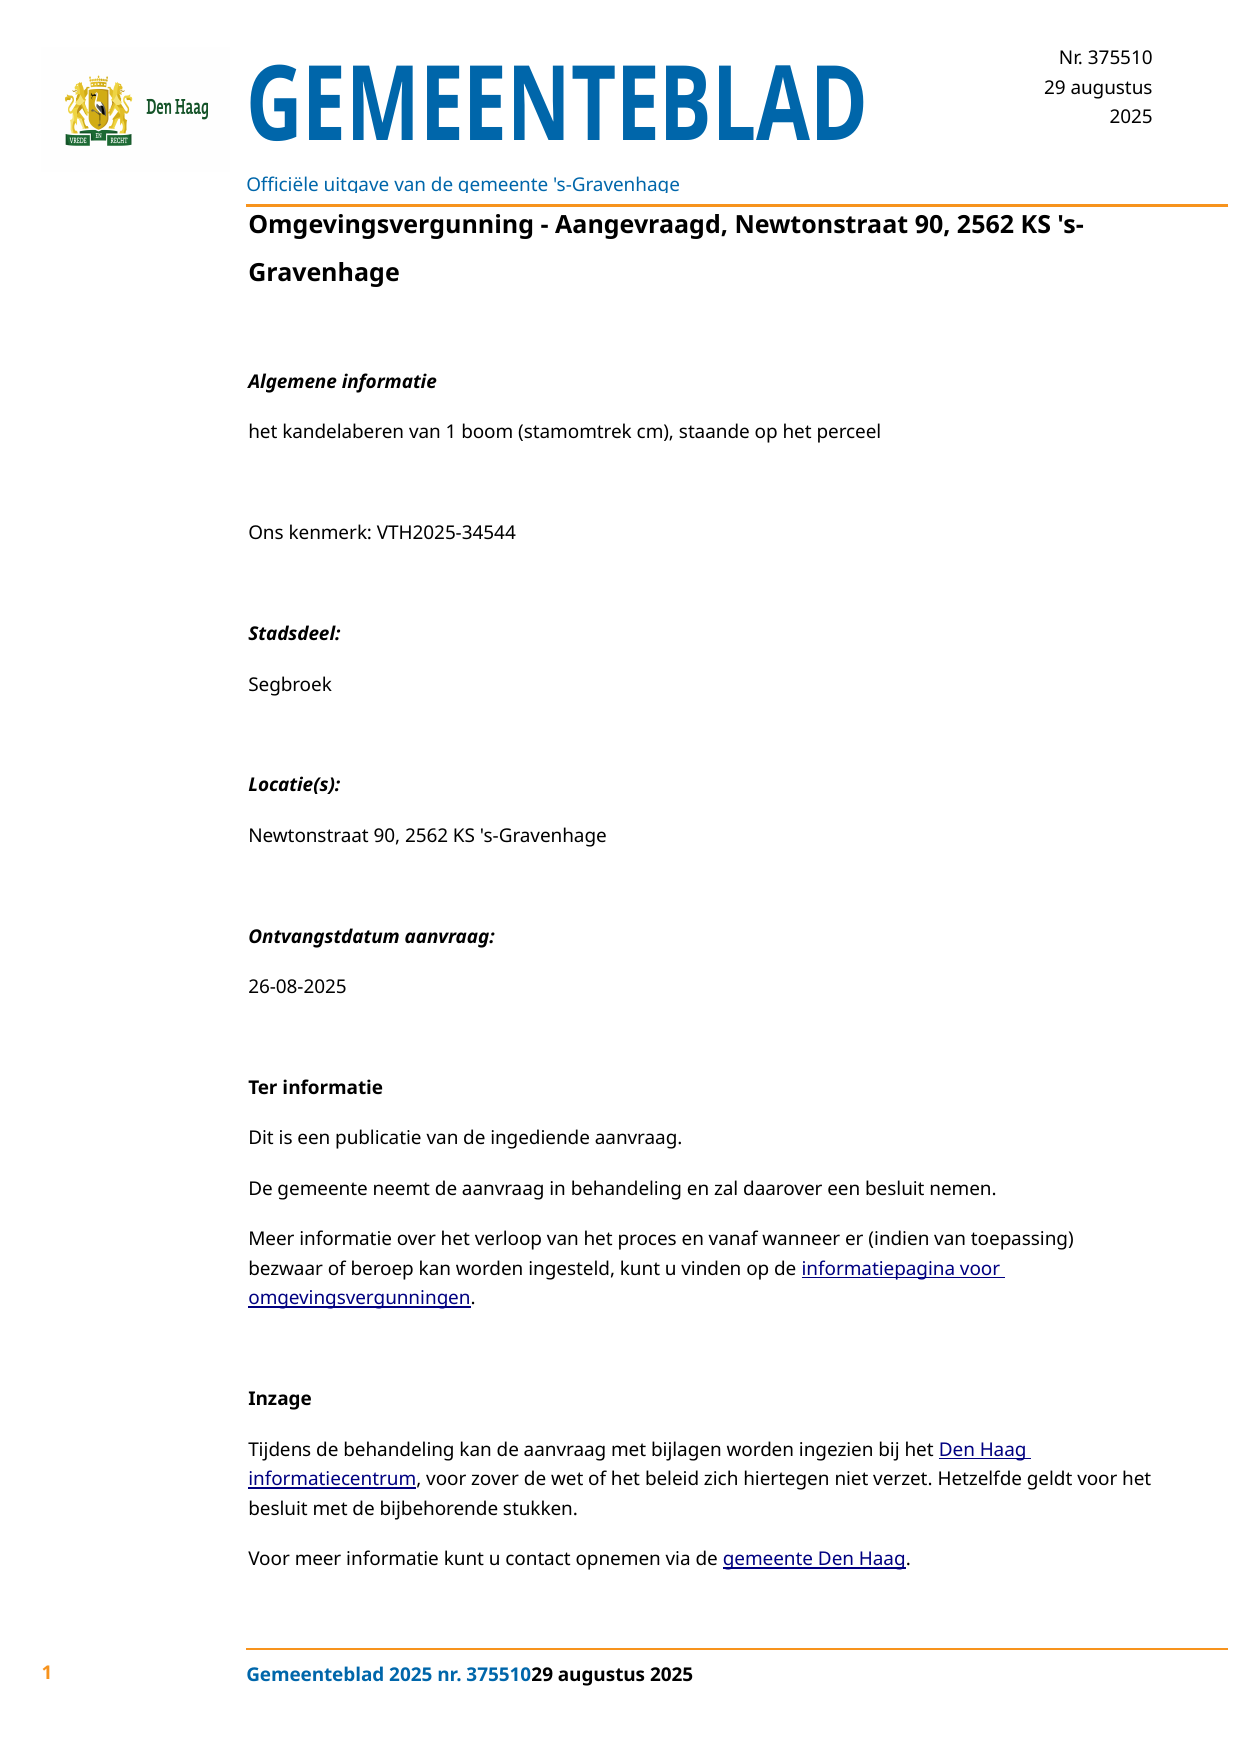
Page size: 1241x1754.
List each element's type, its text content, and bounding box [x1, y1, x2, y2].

text Voor meer informatie kunt u contact opnemen via de gemeente Den Haag. [248, 1545, 1152, 1571]
text Newtonstraat 90, 2562 KS 's-Gravenhage [248, 822, 1152, 848]
text Inzage [248, 1385, 1152, 1411]
text Meer informatie over het verloop van het proces en vanaf wanneer er (indien van toepassing) bezwaar of beroep kan worden ingesteld, kunt u vinden op de informatiepagina voor omgevingsvergunningen. [248, 1225, 1152, 1310]
text Algemene informatie [248, 368, 1152, 394]
text Locatie(s): [248, 772, 1152, 797]
text Omgevingsvergunning - Aangevraagd, Newtonstraat 90, 2562 KS 's-Gravenhage [248, 207, 1152, 288]
picture [41, 47, 231, 172]
text Tijdens de behandeling kan de aanvraag met bijlagen worden ingezien bij het Den Haag informatiecentrum, voor zover de wet of het beleid zich hiertegen niet verzet. Hetzelfde geldt voor het besluit met de bijbehorende stukken. [248, 1436, 1152, 1521]
text Stadsdeel: [248, 620, 1152, 646]
text Ons kenmerk: VTH2025-34544 [248, 519, 1152, 545]
text Ter informatie [248, 1074, 1152, 1100]
text het kandelaberen van 1 boom (stamomtrek cm), staande op het perceel [248, 419, 1152, 444]
text Dit is een publicatie van de ingediende aanvraag. [248, 1124, 1152, 1150]
text De gemeente neemt de aanvraag in behandeling en zal daarover een besluit nemen. [248, 1175, 1152, 1201]
text Ontvangstdatum aanvraag: [248, 923, 1152, 949]
text Segbroek [248, 671, 1152, 697]
text 26-08-2025 [248, 973, 1152, 999]
